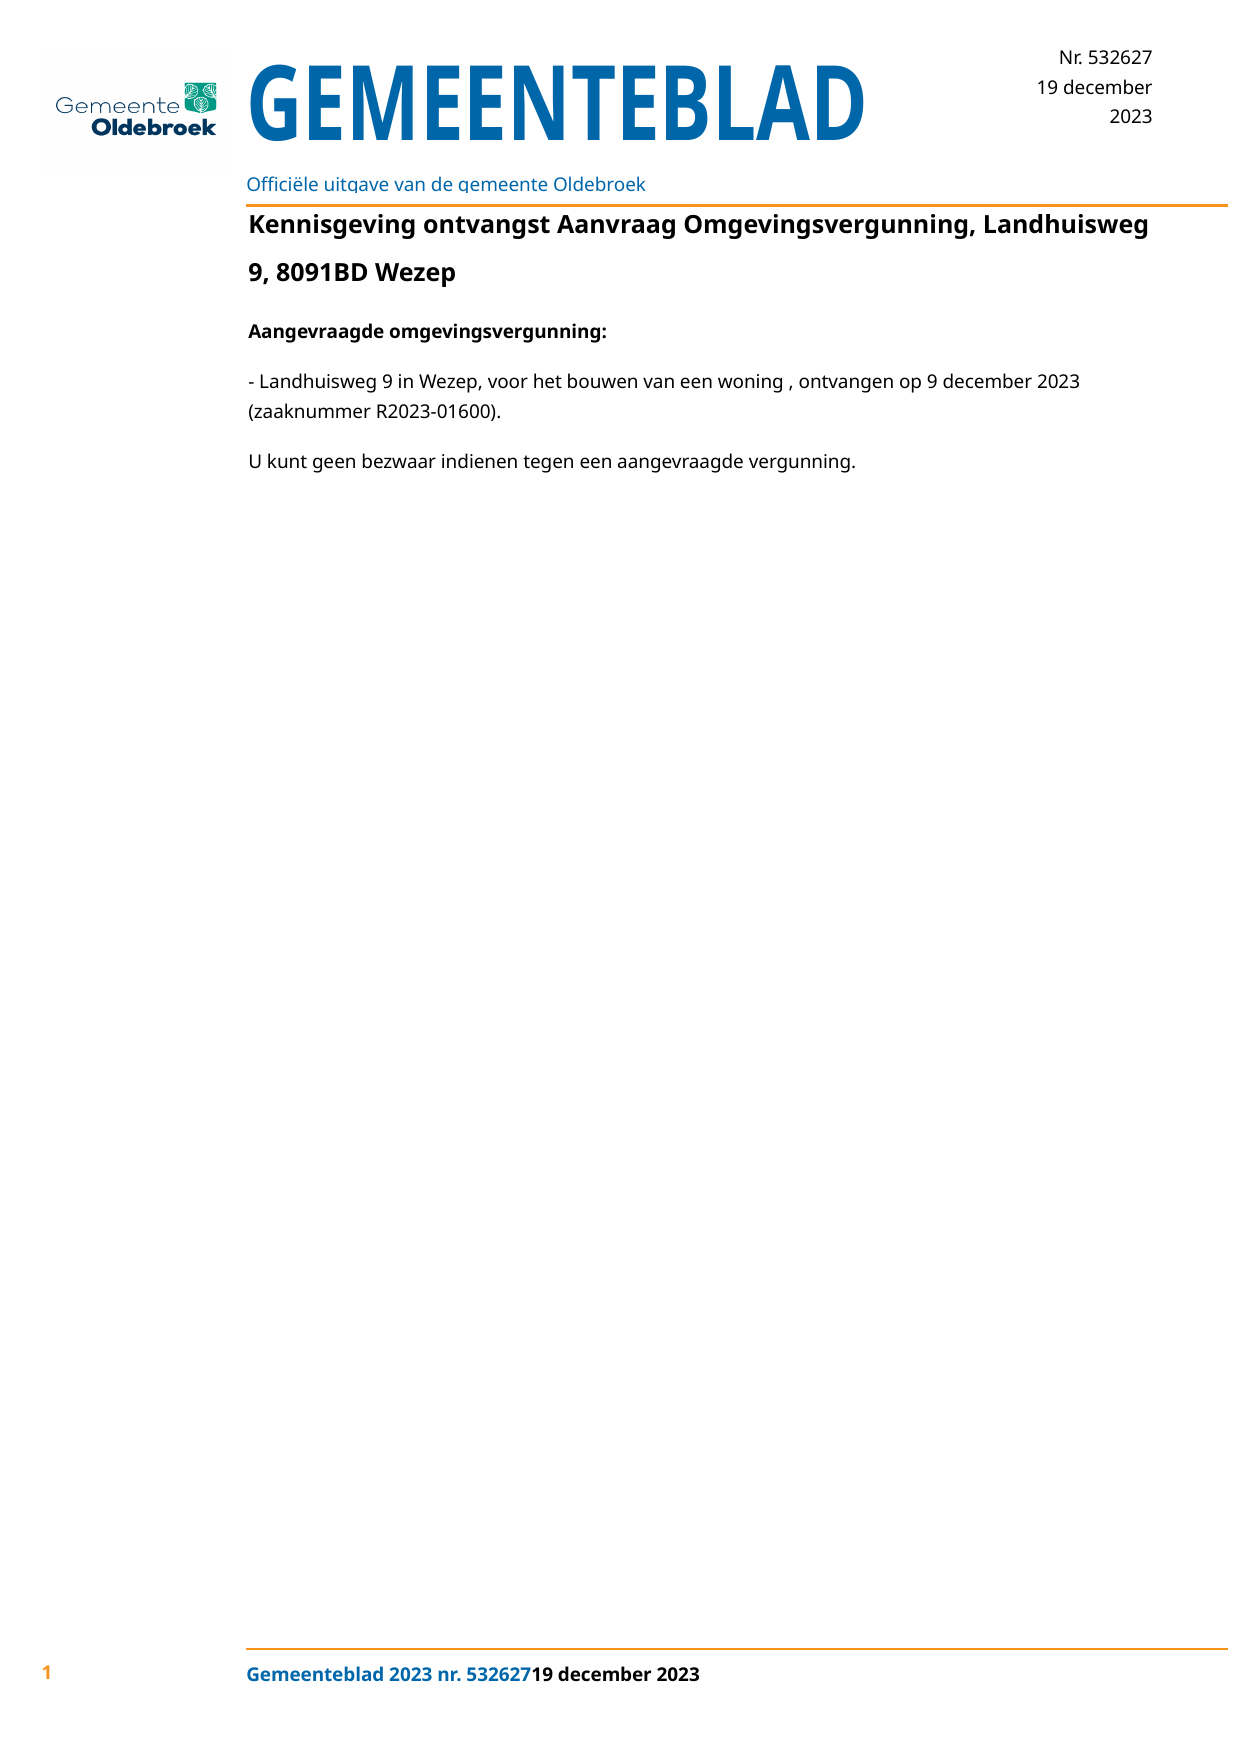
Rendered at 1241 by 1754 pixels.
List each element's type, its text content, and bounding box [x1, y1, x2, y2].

text Kennisgeving ontvangst Aanvraag Omgevingsvergunning, Landhuisweg 9, 8091BD Wezep [248, 207, 1152, 288]
text U kunt geen bezwaar indienen tegen een aangevraagde vergunning. [248, 448, 1152, 474]
text - Landhuisweg 9 in Wezep, voor het bouwen van een woning , ontvangen op 9 december 2023 (zaaknummer R2023-01600). [248, 368, 1152, 424]
picture [41, 47, 231, 172]
text Aangevraagde omgevingsvergunning: [248, 318, 1152, 344]
